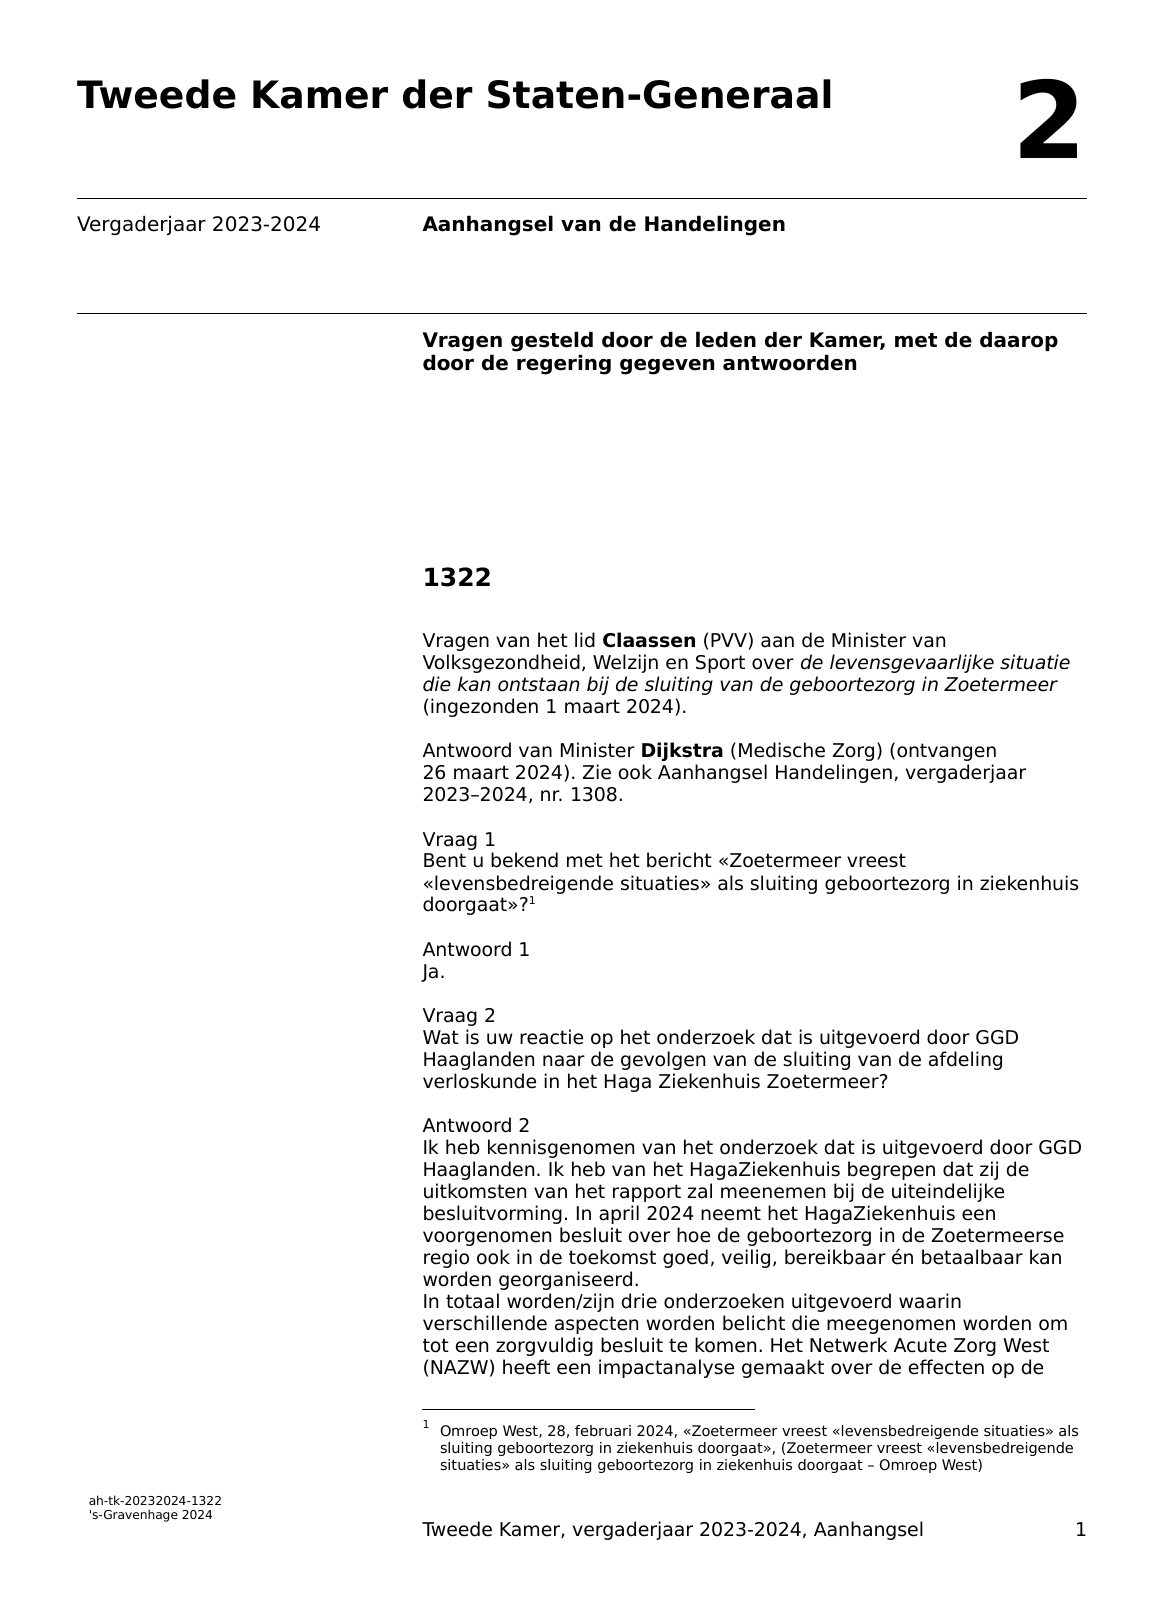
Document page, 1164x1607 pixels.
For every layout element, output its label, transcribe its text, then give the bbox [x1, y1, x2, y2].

text 's-Gravenhage 2024 [88, 1508, 323, 1522]
table_header Tweede Kamer der Staten-Generaal [77, 59, 886, 198]
table_cell Vergaderjaar 2023-2024 [77, 199, 422, 313]
table_header 2 [886, 59, 1087, 198]
text Antwoord 1 [422, 938, 1087, 961]
text ah-tk-20232024-1322 [88, 1494, 323, 1508]
text Ja. [422, 961, 1087, 982]
text In totaal worden/zijn drie onderzoeken uitgevoerd waarin verschillende aspecten worden belicht die meegenomen worden om tot een zorgvuldig besluit te komen. Het Netwerk Acute Zorg West (NAZW) heeft een impactanalyse gemaakt over de effecten op de [422, 1291, 1087, 1378]
table_cell [77, 314, 422, 375]
text Antwoord 2 [422, 1115, 1087, 1137]
table_cell Aanhangsel van de Handelingen [422, 199, 1087, 313]
text Omroep West, 28, februari 2024, «Zoetermeer vreest «levensbedreigende situaties» als sluiting geboortezorg in ziekenhuis doorgaat», (Zoetermeer vreest «levensbedreigende situaties» als sluiting geboortezorg in ziekenhuis doorgaat – Omroep West) [422, 1418, 1087, 1474]
text Vraag 2 [422, 1005, 1087, 1027]
text Ik heb kennisgenomen van het onderzoek dat is uitgevoerd door GGD Haaglanden. Ik heb van het HagaZiekenhuis begrepen dat zij de uitkomsten van het rapport zal meenemen bij de uiteindelijke besluitvorming. In april 2024 neemt het HagaZiekenhuis een voorgenomen besluit over hoe de geboortezorg in de Zoetermeerse regio ook in de toekomst goed, veilig, bereikbaar én betaalbaar kan worden georganiseerd. [422, 1137, 1087, 1291]
text Wat is uw reactie op het onderzoek dat is uitgevoerd door GGD Haaglanden naar de gevolgen van de sluiting van de afdeling verloskunde in het Haga Ziekenhuis Zoetermeer? [422, 1027, 1087, 1093]
text Vraag 1 [422, 828, 1087, 850]
text Vragen van het lid Claassen (PVV) aan de Minister van Volksgezondheid, Welzijn en Sport over de levensgevaarlijke situatie die kan ontstaan bij de sluiting van de geboortezorg in Zoetermeer (ingezonden 1 maart 2024). [422, 630, 1087, 718]
table_cell Vragen gesteld door de leden der Kamer, met de daarop door de regering gegeven antwoorden [422, 314, 1087, 375]
text Bent u bekend met het bericht «Zoetermeer vreest «levensbedreigende situaties» als sluiting geboortezorg in ziekenhuis doorgaat»? [422, 850, 1087, 916]
text 1322 [422, 563, 1087, 592]
text Antwoord van Minister Dijkstra (Medische Zorg) (ontvangen 26 maart 2024). Zie ook Aanhangsel Handelingen, vergaderjaar 2023–2024, nr. 1308. [422, 740, 1087, 806]
